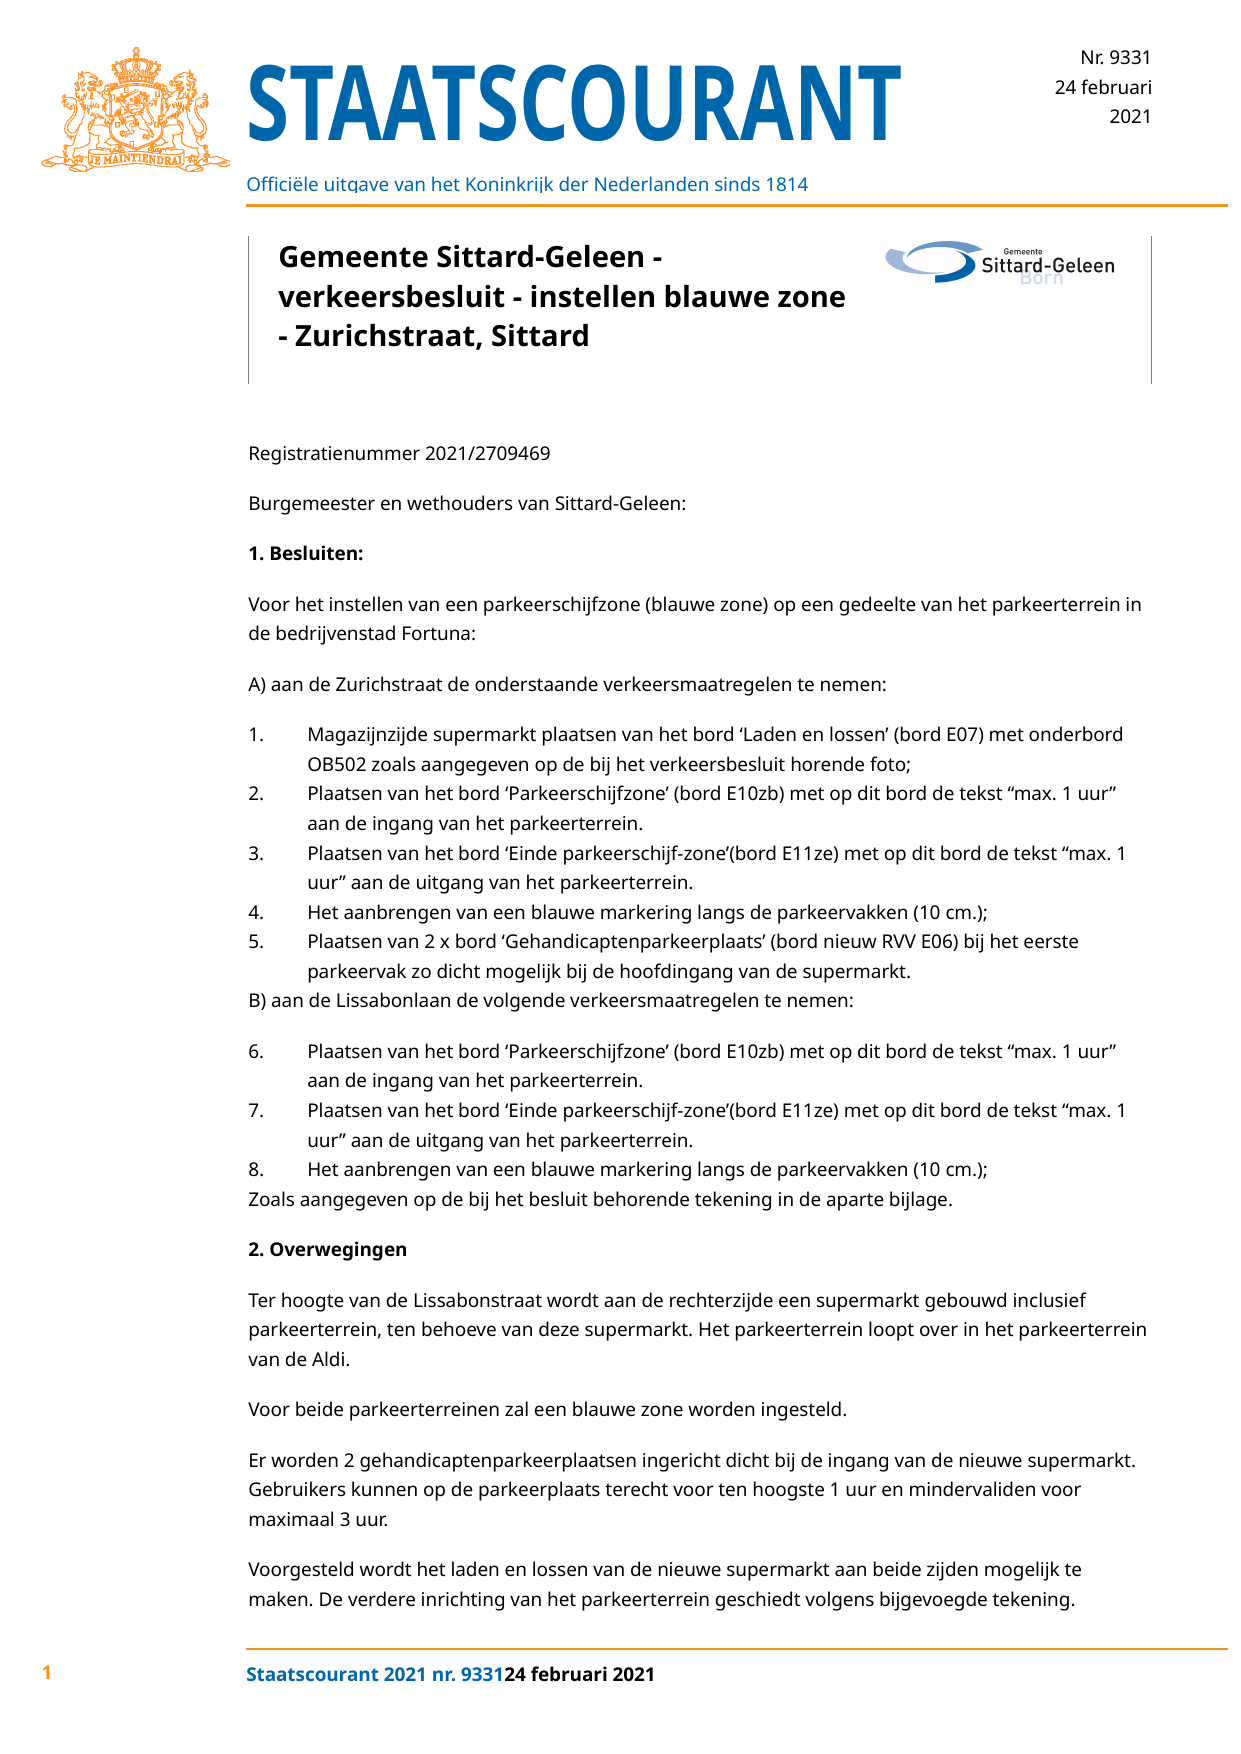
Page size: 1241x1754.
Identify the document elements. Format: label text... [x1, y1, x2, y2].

list Het aanbrengen van een blauwe markering langs de parkeervakken (10 cm.); [248, 899, 1152, 924]
text Burgemeester en wethouders van Sittard-Geleen: [248, 490, 1152, 516]
list Plaatsen van het bord ‘Einde parkeerschijf-zone’(bord E11ze) met op dit bord de tekst “max. 1 uur” aan de uitgang van het parkeerterrein. [248, 840, 1152, 895]
text Voor beide parkeerterreinen zal een blauwe zone worden ingesteld. [248, 1396, 1152, 1422]
text 2. Overwegingen [248, 1236, 1152, 1262]
table_header Gemeente Sittard-Geleen - verkeersbesluit - instellen blauwe zone - Zurichstraat, Sittard [249, 236, 850, 384]
text Ter hoogte van de Lissabonstraat wordt aan de rechterzijde een supermarkt gebouwd inclusief parkeerterrein, ten behoeve van deze supermarkt. Het parkeerterrein loopt over in het parkeerterrein van de Aldi. [248, 1287, 1152, 1372]
text Voor het instellen van een parkeerschijfzone (blauwe zone) op een gedeelte van het parkeerterrein in de bedrijvenstad Fortuna: [248, 591, 1152, 646]
text Er worden 2 gehandicaptenparkeerplaatsen ingericht dicht bij de ingang van de nieuwe supermarkt. Gebruikers kunnen op de parkeerplaats terecht voor ten hoogste 1 uur en mindervaliden voor maximaal 3 uur. [248, 1447, 1152, 1532]
list Plaatsen van het bord ‘Einde parkeerschijf-zone’(bord E11ze) met op dit bord de tekst “max. 1 uur” aan de uitgang van het parkeerterrein. [248, 1097, 1152, 1152]
text 1. Besluiten: [248, 541, 1152, 566]
text A) aan de Zurichstraat de onderstaande verkeersmaatregelen te nemen: [248, 671, 1152, 697]
text Zoals aangegeven op de bij het besluit behorende tekening in de aparte bijlage. [248, 1186, 1152, 1212]
table_header [850, 236, 1151, 384]
picture [882, 236, 1119, 289]
text B) aan de Lissabonlaan de volgende verkeersmaatregelen te nemen: [248, 988, 1152, 1013]
text Voorgesteld wordt het laden en lossen van de nieuwe supermarkt aan beide zijden mogelijk te maken. De verdere inrichting van het parkeerterrein geschiedt volgens bijgevoegde tekening. [248, 1556, 1152, 1612]
list Plaatsen van het bord ‘Parkeerschijfzone’ (bord E10zb) met op dit bord de tekst “max. 1 uur” aan de ingang van het parkeerterrein. [248, 1038, 1152, 1093]
list Plaatsen van het bord ‘Parkeerschijfzone’ (bord E10zb) met op dit bord de tekst “max. 1 uur” aan de ingang van het parkeerterrein. [248, 781, 1152, 836]
text Registratienummer 2021/2709469 [248, 440, 1152, 465]
list Magazijnzijde supermarkt plaatsen van het bord ‘Laden en lossen’ (bord E07) met onderbord OB502 zoals aangegeven op de bij het verkeersbesluit horende foto; [248, 721, 1152, 777]
list Plaatsen van 2 x bord ‘Gehandicaptenparkeerplaats’ (bord nieuw RVV E06) bij het eerste parkeervak zo dicht mogelijk bij de hoofdingang van de supermarkt. [248, 928, 1152, 984]
picture [41, 47, 231, 172]
list Het aanbrengen van een blauwe markering langs de parkeervakken (10 cm.); [248, 1156, 1152, 1182]
